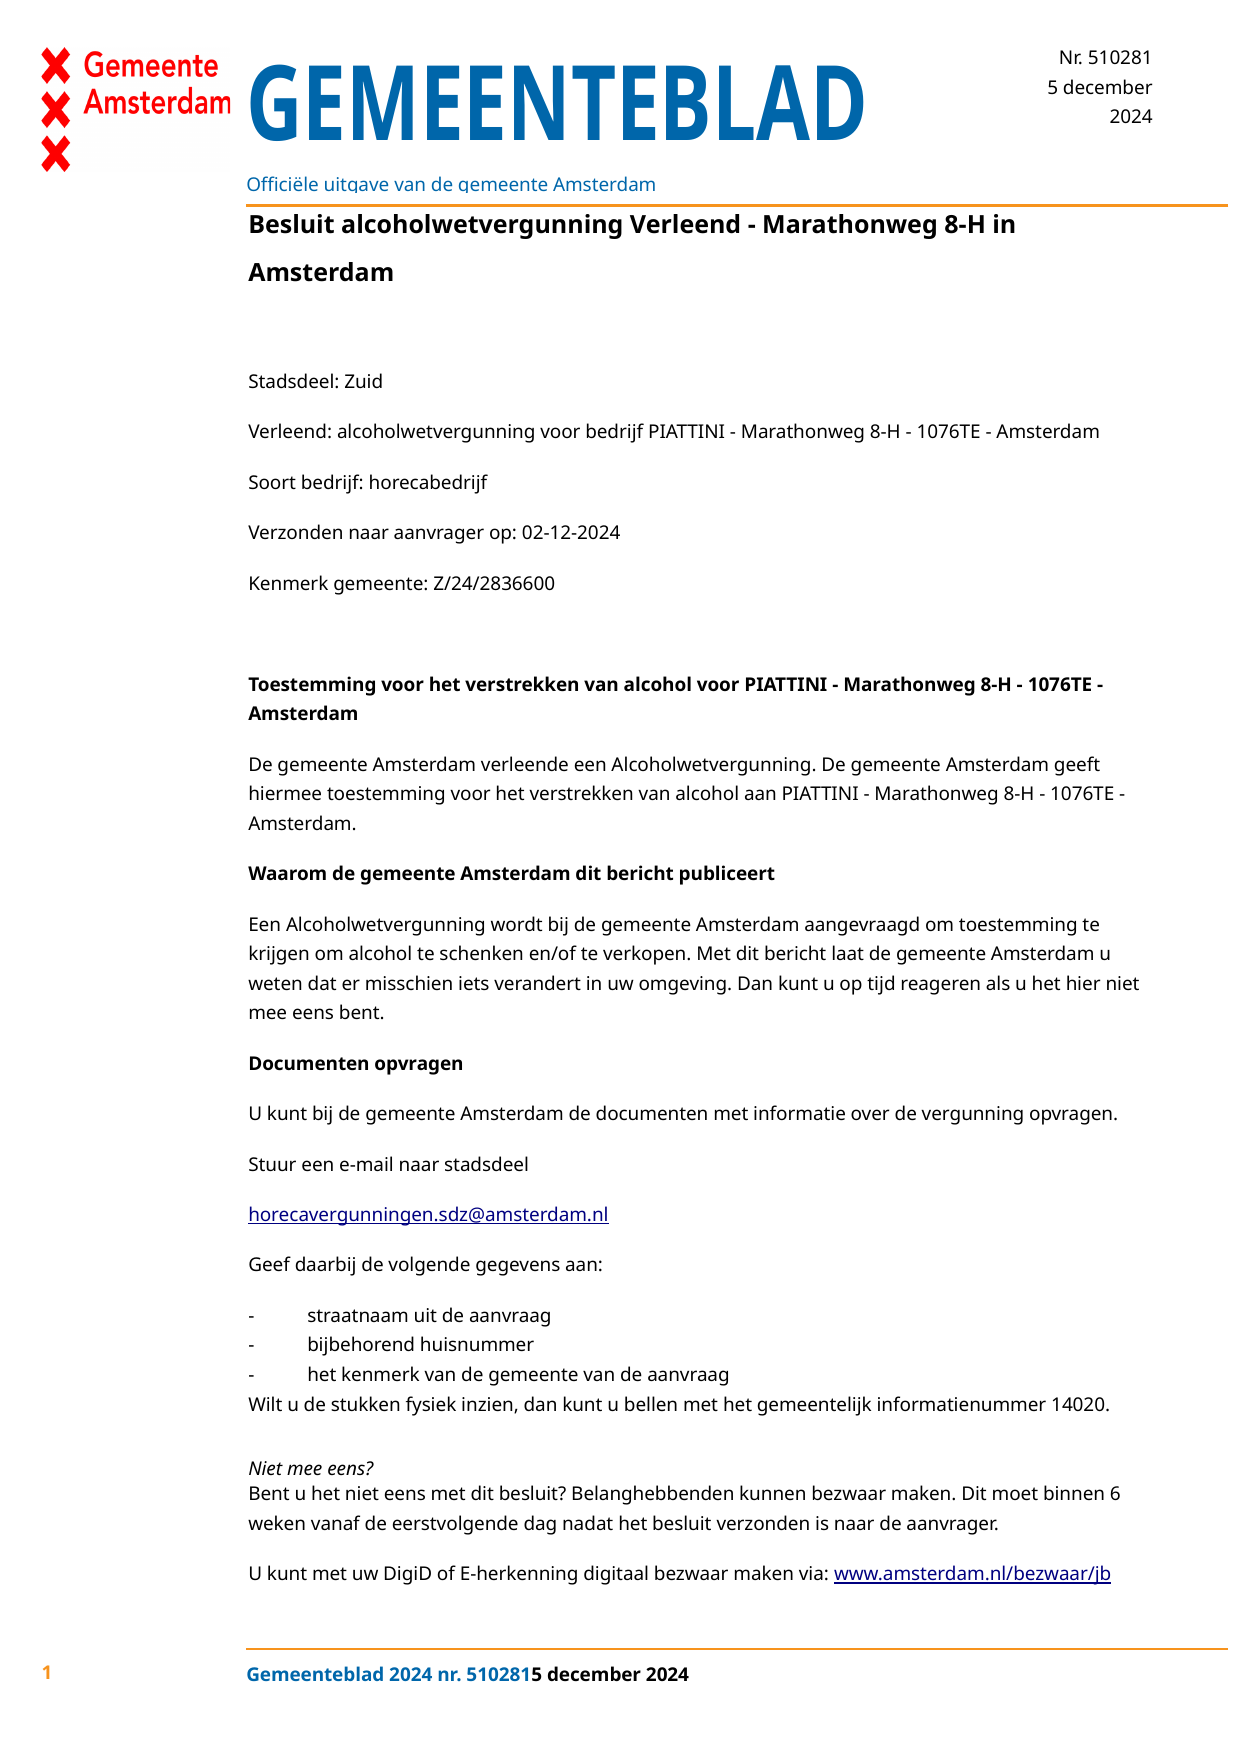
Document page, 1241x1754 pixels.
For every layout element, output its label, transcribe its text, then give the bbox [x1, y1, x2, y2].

list bijbehorend huisnummer [248, 1332, 1152, 1357]
text Verzonden naar aanvrager op: 02-12-2024 [248, 519, 1152, 545]
text U kunt bij de gemeente Amsterdam de documenten met informatie over de vergunning opvragen. [248, 1100, 1152, 1126]
list het kenmerk van de gemeente van de aanvraag [248, 1361, 1152, 1387]
text De gemeente Amsterdam verleende een Alcoholwetvergunning. De gemeente Amsterdam geeft hiermee toestemming voor het verstrekken van alcohol aan PIATTINI - Marathonweg 8-H - 1076TE - Amsterdam. [248, 751, 1152, 836]
list straatnaam uit de aanvraag [248, 1302, 1152, 1328]
text Besluit alcoholwetvergunning Verleend - Marathonweg 8-H in Amsterdam [248, 207, 1152, 288]
text Toestemming voor het verstrekken van alcohol voor PIATTINI - Marathonweg 8-H - 1076TE - Amsterdam [248, 671, 1152, 726]
text Niet mee eens? [248, 1455, 1152, 1481]
text Verleend: alcoholwetvergunning voor bedrijf PIATTINI - Marathonweg 8-H - 1076TE - Amsterdam [248, 419, 1152, 444]
text Soort bedrijf: horecabedrijf [248, 469, 1152, 495]
text Geef daarbij de volgende gegevens aan: [248, 1252, 1152, 1277]
picture [41, 47, 231, 172]
text horecavergunningen.sdz@amsterdam.nl [248, 1201, 1152, 1227]
text Kenmerk gemeente: Z/24/2836600 [248, 570, 1152, 596]
text Een Alcoholwetvergunning wordt bij de gemeente Amsterdam aangevraagd om toestemming te krijgen om alcohol te schenken en/of te verkopen. Met dit bericht laat de gemeente Amsterdam u weten dat er misschien iets verandert in uw omgeving. Dan kunt u op tijd reageren als u het hier niet mee eens bent. [248, 911, 1152, 1025]
text Stuur een e-mail naar stadsdeel [248, 1151, 1152, 1177]
text U kunt met uw DigiD of E-herkenning digitaal bezwaar maken via: www.amsterdam.nl/bezwaar/jb [248, 1561, 1152, 1586]
text Stadsdeel: Zuid [248, 368, 1152, 394]
text Waarom de gemeente Amsterdam dit bericht publiceert [248, 860, 1152, 886]
text Bent u het niet eens met dit besluit? Belanghebbenden kunnen bezwaar maken. Dit moet binnen 6 weken vanaf de eerstvolgende dag nadat het besluit verzonden is naar de aanvrager. [248, 1481, 1152, 1536]
text Wilt u de stukken fysiek inzien, dan kunt u bellen met het gemeentelijk informatienummer 14020. [248, 1391, 1152, 1417]
text Documenten opvragen [248, 1050, 1152, 1076]
